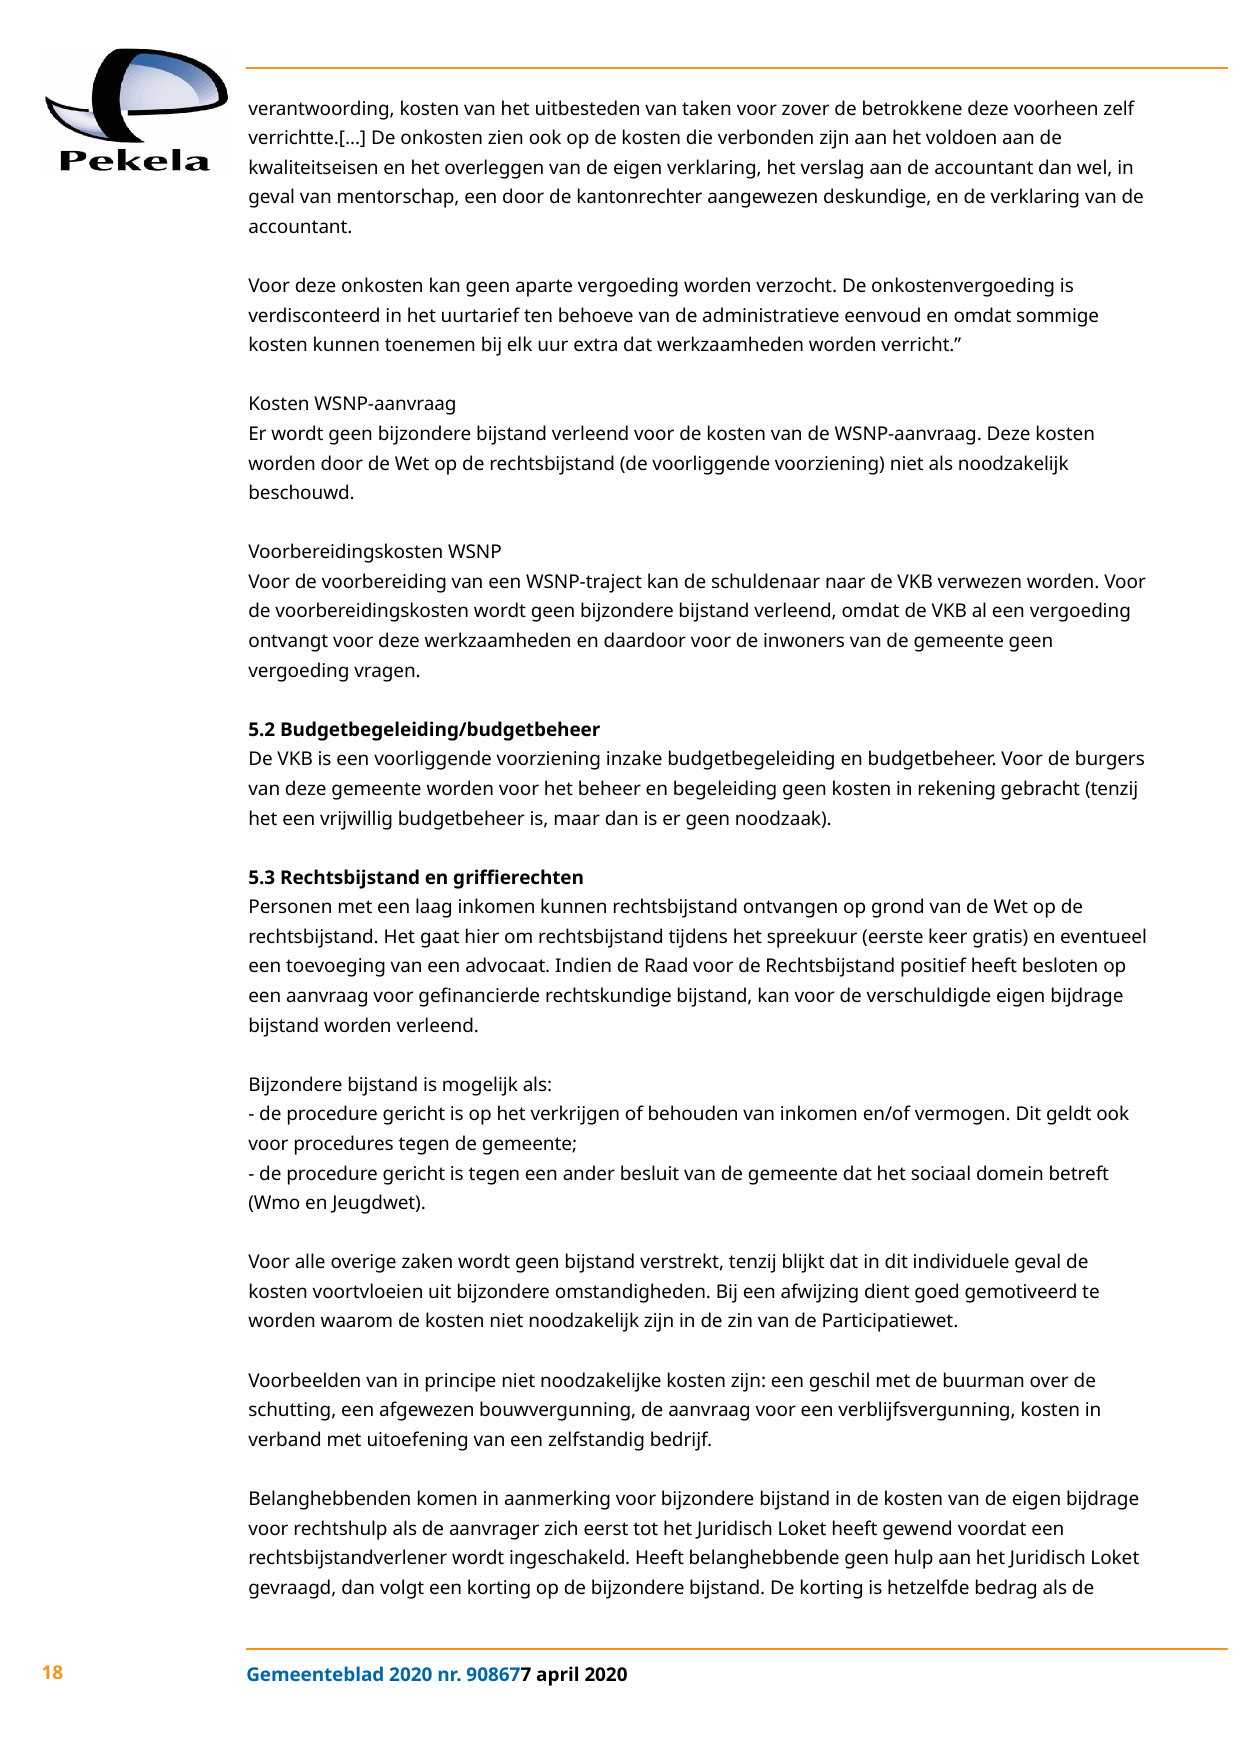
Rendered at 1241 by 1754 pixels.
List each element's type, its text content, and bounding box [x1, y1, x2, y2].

text Belanghebbenden komen in aanmerking voor bijzondere bijstand in de kosten van de eigen bijdrage voor rechtshulp als de aanvrager zich eerst tot het Juridisch Loket heeft gewend voordat een rechtsbijstandverlener wordt ingeschakeld. Heeft belanghebbende geen hulp aan het Juridisch Loket gevraagd, dan volgt een korting op de bijzondere bijstand. De korting is hetzelfde bedrag als de [248, 1485, 1152, 1600]
text Voorbeelden van in principe niet noodzakelijke kosten zijn: een geschil met de buurman over de schutting, een afgewezen bouwvergunning, de aanvraag voor een verblijfsvergunning, kosten in verband met uitoefening van een zelfstandig bedrijf. [248, 1367, 1152, 1452]
text Kosten WSNP-aanvraag [248, 391, 1152, 416]
text De VKB is een voorliggende voorziening inzake budgetbegeleiding en budgetbeheer. Voor de burgers van deze gemeente worden voor het beheer en begeleiding geen kosten in rekening gebracht (tenzij het een vrijwillig budgetbeheer is, maar dan is er geen noodzaak). [248, 746, 1152, 831]
text Er wordt geen bijzondere bijstand verleend voor de kosten van de WSNP-aanvraag. Deze kosten worden door de Wet op de rechtsbijstand (de voorliggende voorziening) niet als noodzakelijk beschouwd. [248, 420, 1152, 505]
text Voor alle overige zaken wordt geen bijstand verstrekt, tenzij blijkt dat in dit individuele geval de kosten voortvloeien uit bijzondere omstandigheden. Bij een afwijzing dient goed gemotiveerd te worden waarom de kosten niet noodzakelijk zijn in de zin van de Participatiewet. [248, 1248, 1152, 1333]
text Voor deze onkosten kan geen aparte vergoeding worden verzocht. De onkostenvergoeding is verdisconteerd in het uurtarief ten behoeve van de administratieve eenvoud en omdat sommige kosten kunnen toenemen bij elk uur extra dat werkzaamheden worden verricht.” [248, 272, 1152, 357]
text verantwoording, kosten van het uitbesteden van taken voor zover de betrokkene deze voorheen zelf verrichtte.[…] De onkosten zien ook op de kosten die verbonden zijn aan het voldoen aan de kwaliteitseisen en het overleggen van de eigen verklaring, het verslag aan de accountant dan wel, in geval van mentorschap, een door de kantonrechter aangewezen deskundige, en de verklaring van de accountant. [248, 95, 1152, 239]
text Bijzondere bijstand is mogelijk als: [248, 1071, 1152, 1097]
text - de procedure gericht is op het verkrijgen of behouden van inkomen en/of vermogen. Dit geldt ook voor procedures tegen de gemeente; [248, 1101, 1152, 1156]
text 5.2 Budgetbegeleiding/budgetbeheer [248, 716, 1152, 742]
text Voor de voorbereiding van een WSNP-traject kan de schuldenaar naar de VKB verwezen worden. Voor de voorbereidingskosten wordt geen bijzondere bijstand verleend, omdat de VKB al een vergoeding ontvangt voor deze werkzaamheden en daardoor voor de inwoners van de gemeente geen vergoeding vragen. [248, 568, 1152, 683]
text 5.3 Rechtsbijstand en griffierechten [248, 864, 1152, 890]
text Personen met een laag inkomen kunnen rechtsbijstand ontvangen op grond van de Wet op de rechtsbijstand. Het gaat hier om rechtsbijstand tijdens het spreekuur (eerste keer gratis) en eventueel een toevoeging van een advocaat. Indien de Raad voor de Rechtsbijstand positief heeft besloten op een aanvraag voor gefinancierde rechtskundige bijstand, kan voor de verschuldigde eigen bijdrage bijstand worden verleend. [248, 893, 1152, 1038]
text Voorbereidingskosten WSNP [248, 538, 1152, 564]
text - de procedure gericht is tegen een ander besluit van de gemeente dat het sociaal domein betreft (Wmo en Jeugdwet). [248, 1160, 1152, 1215]
picture [41, 47, 231, 172]
